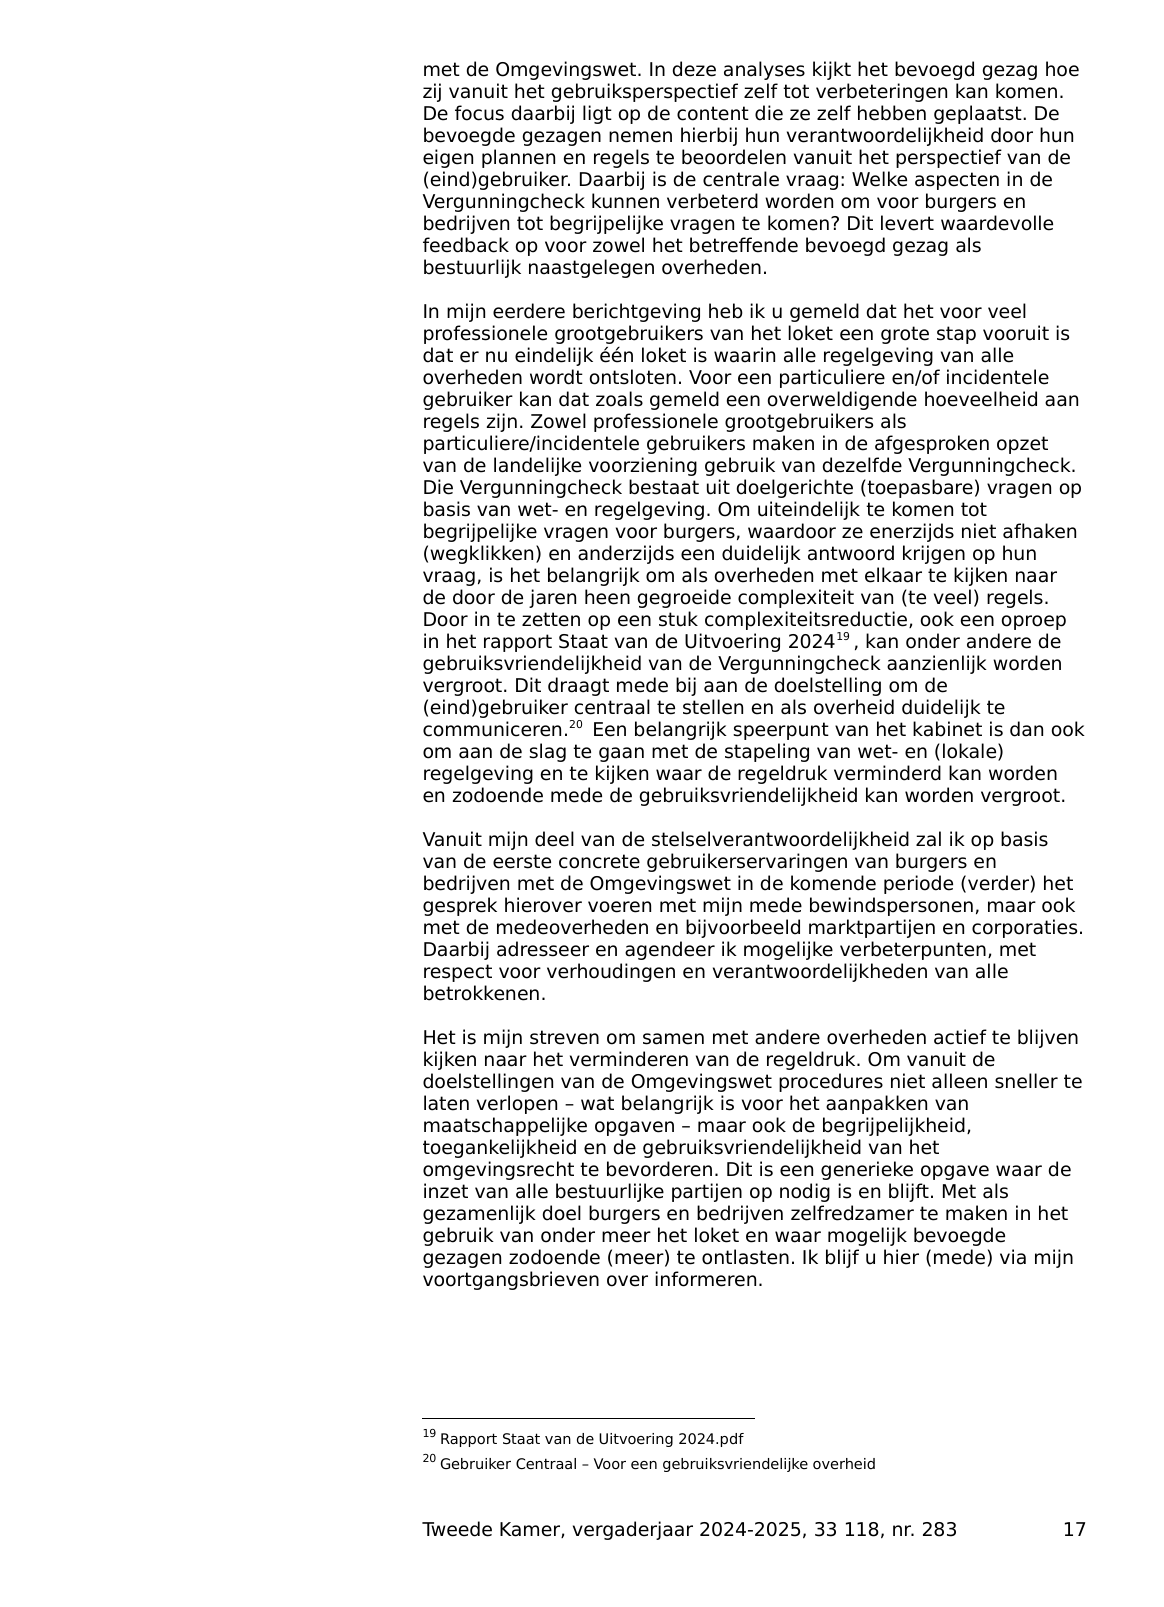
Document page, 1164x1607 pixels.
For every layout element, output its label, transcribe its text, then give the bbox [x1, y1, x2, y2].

text Gebruiker Centraal – Voor een gebruiksvriendelijke overheid [422, 1452, 1087, 1474]
text met de Omgevingswet. In deze analyses kijkt het bevoegd gezag hoe zij vanuit het gebruiksperspectief zelf tot verbeteringen kan komen. De focus daarbij ligt op de content die ze zelf hebben geplaatst. De bevoegde gezagen nemen hierbij hun verantwoordelijkheid door hun eigen plannen en regels te beoordelen vanuit het perspectief van de (eind)gebruiker. Daarbij is de centrale vraag: Welke aspecten in de Vergunningcheck kunnen verbeterd worden om voor burgers en bedrijven tot begrijpelijke vragen te komen? Dit levert waardevolle feedback op voor zowel het betreffende bevoegd gezag als bestuurlijk naastgelegen overheden. [422, 59, 1087, 279]
text Rapport Staat van de Uitvoering 2024.pdf [422, 1427, 1087, 1449]
text Het is mijn streven om samen met andere overheden actief te blijven kijken naar het verminderen van de regeldruk. Om vanuit de doelstellingen van de Omgevingswet procedures niet alleen sneller te laten verlopen – wat belangrijk is voor het aanpakken van maatschappelijke opgaven – maar ook de begrijpelijkheid, toegankelijkheid en de gebruiksvriendelijkheid van het omgevingsrecht te bevorderen. Dit is een generieke opgave waar de inzet van alle bestuurlijke partijen op nodig is en blijft. Met als gezamenlijk doel burgers en bedrijven zelfredzamer te maken in het gebruik van onder meer het loket en waar mogelijk bevoegde gezagen zodoende (meer) te ontlasten. Ik blijf u hier (mede) via mijn voortgangsbrieven over informeren. [422, 1027, 1087, 1291]
text In mijn eerdere berichtgeving heb ik u gemeld dat het voor veel professionele grootgebruikers van het loket een grote stap vooruit is dat er nu eindelijk één loket is waarin alle regelgeving van alle overheden wordt ontsloten. Voor een particuliere en/of incidentele gebruiker kan dat zoals gemeld een overweldigende hoeveelheid aan regels zijn. Zowel professionele grootgebruikers als particuliere/incidentele gebruikers maken in de afgesproken opzet van de landelijke voorziening gebruik van dezelfde Vergunningcheck. Die Vergunningcheck bestaat uit doelgerichte (toepasbare) vragen op basis van wet- en regelgeving. Om uiteindelijk te komen tot begrijpelijke vragen voor burgers, waardoor ze enerzijds niet afhaken (wegklikken) en anderzijds een duidelijk antwoord krijgen op hun vraag, is het belangrijk om als overheden met elkaar te kijken naar de door de jaren heen gegroeide complexiteit van (te veel) regels. Door in te zetten op een stuk complexiteitsreductie, ook een oproep in het rapport Staat van de Uitvoering 2024, kan onder andere de gebruiksvriendelijkheid van de Vergunningcheck aanzienlijk worden vergroot. Dit draagt mede bij aan de doelstelling om de (eind)gebruiker centraal te stellen en als overheid duidelijk te communiceren. Een belangrijk speerpunt van het kabinet is dan ook om aan de slag te gaan met de stapeling van wet- en (lokale) regelgeving en te kijken waar de regeldruk verminderd kan worden en zodoende mede de gebruiksvriendelijkheid kan worden vergroot. [422, 301, 1087, 807]
text Vanuit mijn deel van de stelselverantwoordelijkheid zal ik op basis van de eerste concrete gebruikerservaringen van burgers en bedrijven met de Omgevingswet in de komende periode (verder) het gesprek hierover voeren met mijn mede bewindspersonen, maar ook met de medeoverheden en bijvoorbeeld marktpartijen en corporaties. Daarbij adresseer en agendeer ik mogelijke verbeterpunten, met respect voor verhoudingen en verantwoordelijkheden van alle betrokkenen. [422, 829, 1087, 1004]
